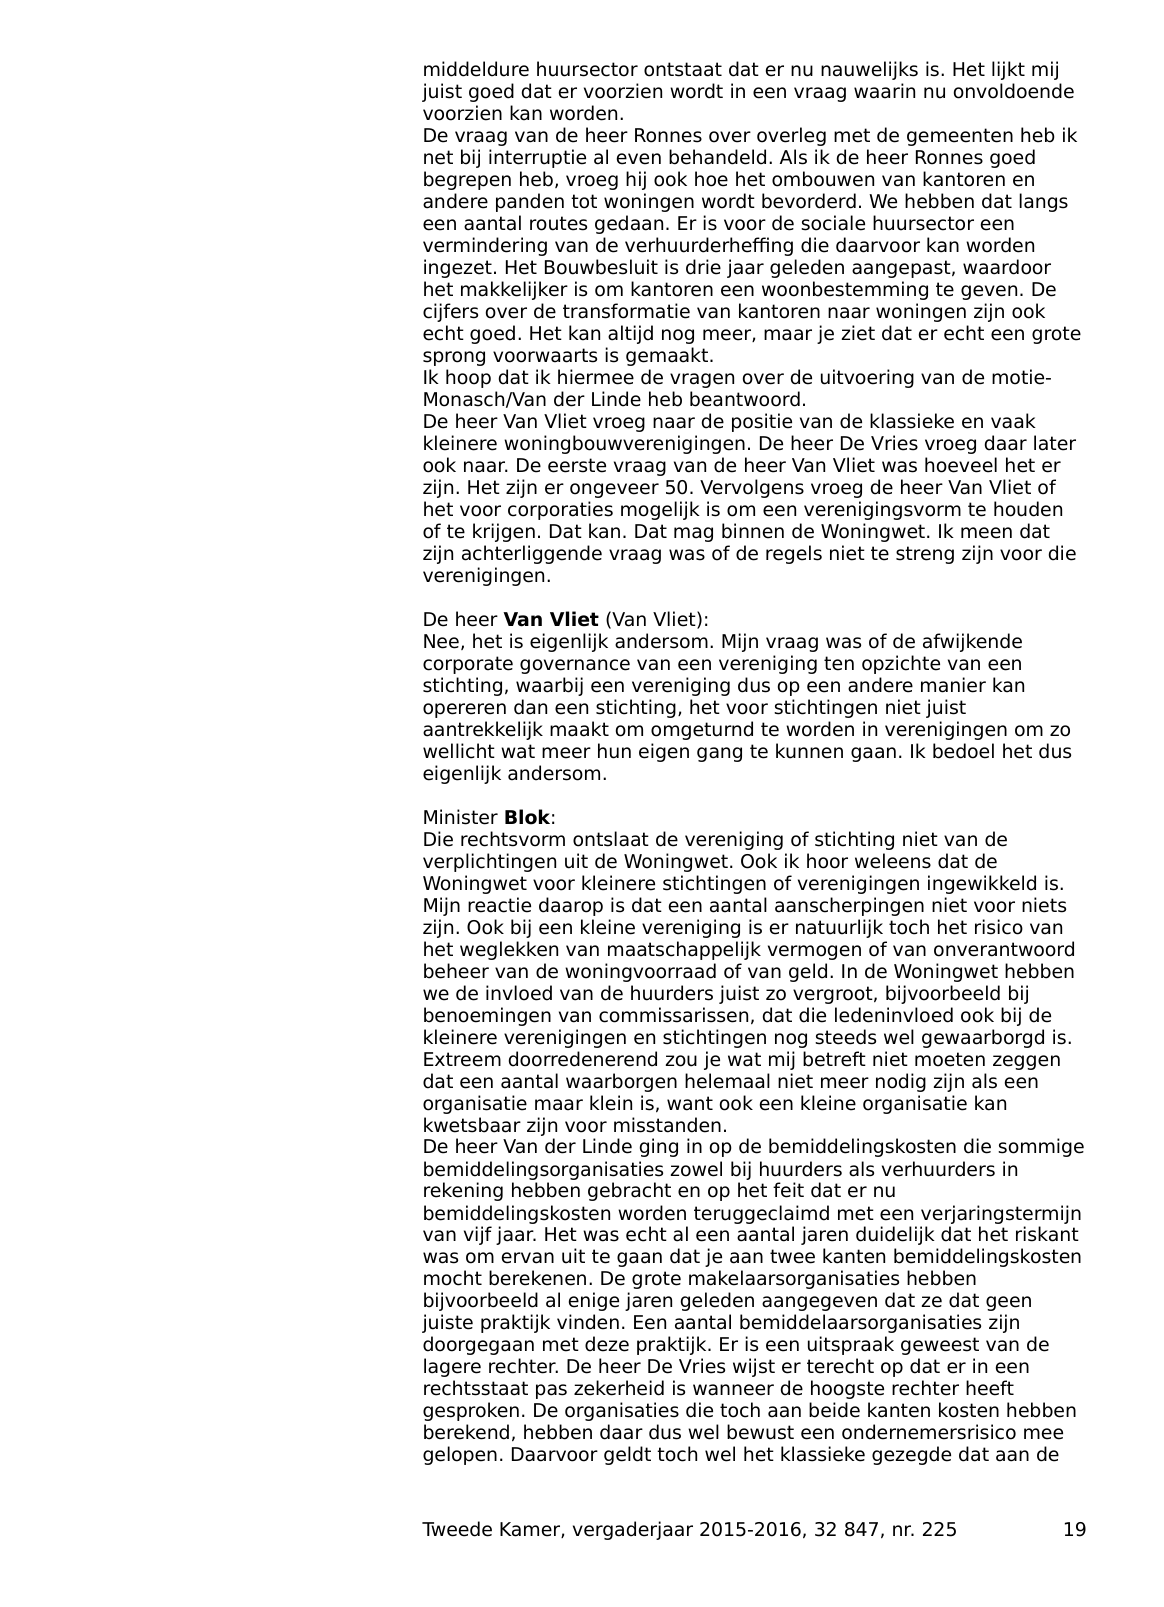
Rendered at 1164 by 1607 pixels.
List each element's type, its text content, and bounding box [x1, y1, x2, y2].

text Ik hoop dat ik hiermee de vragen over de uitvoering van de motie-Monasch/Van der Linde heb beantwoord. [422, 367, 1087, 411]
text De heer Van Vliet vroeg naar de positie van de klassieke en vaak kleinere woningbouwverenigingen. De heer De Vries vroeg daar later ook naar. De eerste vraag van de heer Van Vliet was hoeveel het er zijn. Het zijn er ongeveer 50. Vervolgens vroeg de heer Van Vliet of het voor corporaties mogelijk is om een verenigingsvorm te houden of te krijgen. Dat kan. Dat mag binnen de Woningwet. Ik meen dat zijn achterliggende vraag was of de regels niet te streng zijn voor die verenigingen. [422, 411, 1087, 587]
text Die rechtsvorm ontslaat de vereniging of stichting niet van de verplichtingen uit de Woningwet. Ook ik hoor weleens dat de Woningwet voor kleinere stichtingen of verenigingen ingewikkeld is. Mijn reactie daarop is dat een aantal aanscherpingen niet voor niets zijn. Ook bij een kleine vereniging is er natuurlijk toch het risico van het weglekken van maatschappelijk vermogen of van onverantwoord beheer van de woningvoorraad of van geld. In de Woningwet hebben we de invloed van de huurders juist zo vergroot, bijvoorbeeld bij benoemingen van commissarissen, dat die ledeninvloed ook bij de kleinere verenigingen en stichtingen nog steeds wel gewaarborgd is. Extreem doorredenerend zou je wat mij betreft niet moeten zeggen dat een aantal waarborgen helemaal niet meer nodig zijn als een organisatie maar klein is, want ook een kleine organisatie kan kwetsbaar zijn voor misstanden. [422, 829, 1087, 1136]
text De heer Van der Linde ging in op de bemiddelingskosten die sommige bemiddelingsorganisaties zowel bij huurders als verhuurders in rekening hebben gebracht en op het feit dat er nu bemiddelingskosten worden teruggeclaimd met een verjaringstermijn van vijf jaar. Het was echt al een aantal jaren duidelijk dat het riskant was om ervan uit te gaan dat je aan twee kanten bemiddelingskosten mocht berekenen. De grote makelaarsorganisaties hebben bijvoorbeeld al enige jaren geleden aangegeven dat ze dat geen juiste praktijk vinden. Een aantal bemiddelaarsorganisaties zijn doorgegaan met deze praktijk. Er is een uitspraak geweest van de lagere rechter. De heer De Vries wijst er terecht op dat er in een rechtsstaat pas zekerheid is wanneer de hoogste rechter heeft gesproken. De organisaties die toch aan beide kanten kosten hebben berekend, hebben daar dus wel bewust een ondernemersrisico mee gelopen. Daarvoor geldt toch wel het klassieke gezegde dat aan de [422, 1136, 1087, 1466]
text De heer Van Vliet (Van Vliet): [422, 609, 1087, 631]
text Minister Blok: [422, 807, 1087, 829]
text De vraag van de heer Ronnes over overleg met de gemeenten heb ik net bij interruptie al even behandeld. Als ik de heer Ronnes goed begrepen heb, vroeg hij ook hoe het ombouwen van kantoren en andere panden tot woningen wordt bevorderd. We hebben dat langs een aantal routes gedaan. Er is voor de sociale huursector een vermindering van de verhuurderheffing die daarvoor kan worden ingezet. Het Bouwbesluit is drie jaar geleden aangepast, waardoor het makkelijker is om kantoren een woonbestemming te geven. De cijfers over de transformatie van kantoren naar woningen zijn ook echt goed. Het kan altijd nog meer, maar je ziet dat er echt een grote sprong voorwaarts is gemaakt. [422, 125, 1087, 367]
text middeldure huursector ontstaat dat er nu nauwelijks is. Het lijkt mij juist goed dat er voorzien wordt in een vraag waarin nu onvoldoende voorzien kan worden. [422, 59, 1087, 125]
text Nee, het is eigenlijk andersom. Mijn vraag was of de afwijkende corporate governance van een vereniging ten opzichte van een stichting, waarbij een vereniging dus op een andere manier kan opereren dan een stichting, het voor stichtingen niet juist aantrekkelijk maakt om omgeturnd te worden in verenigingen om zo wellicht wat meer hun eigen gang te kunnen gaan. Ik bedoel het dus eigenlijk andersom. [422, 631, 1087, 784]
